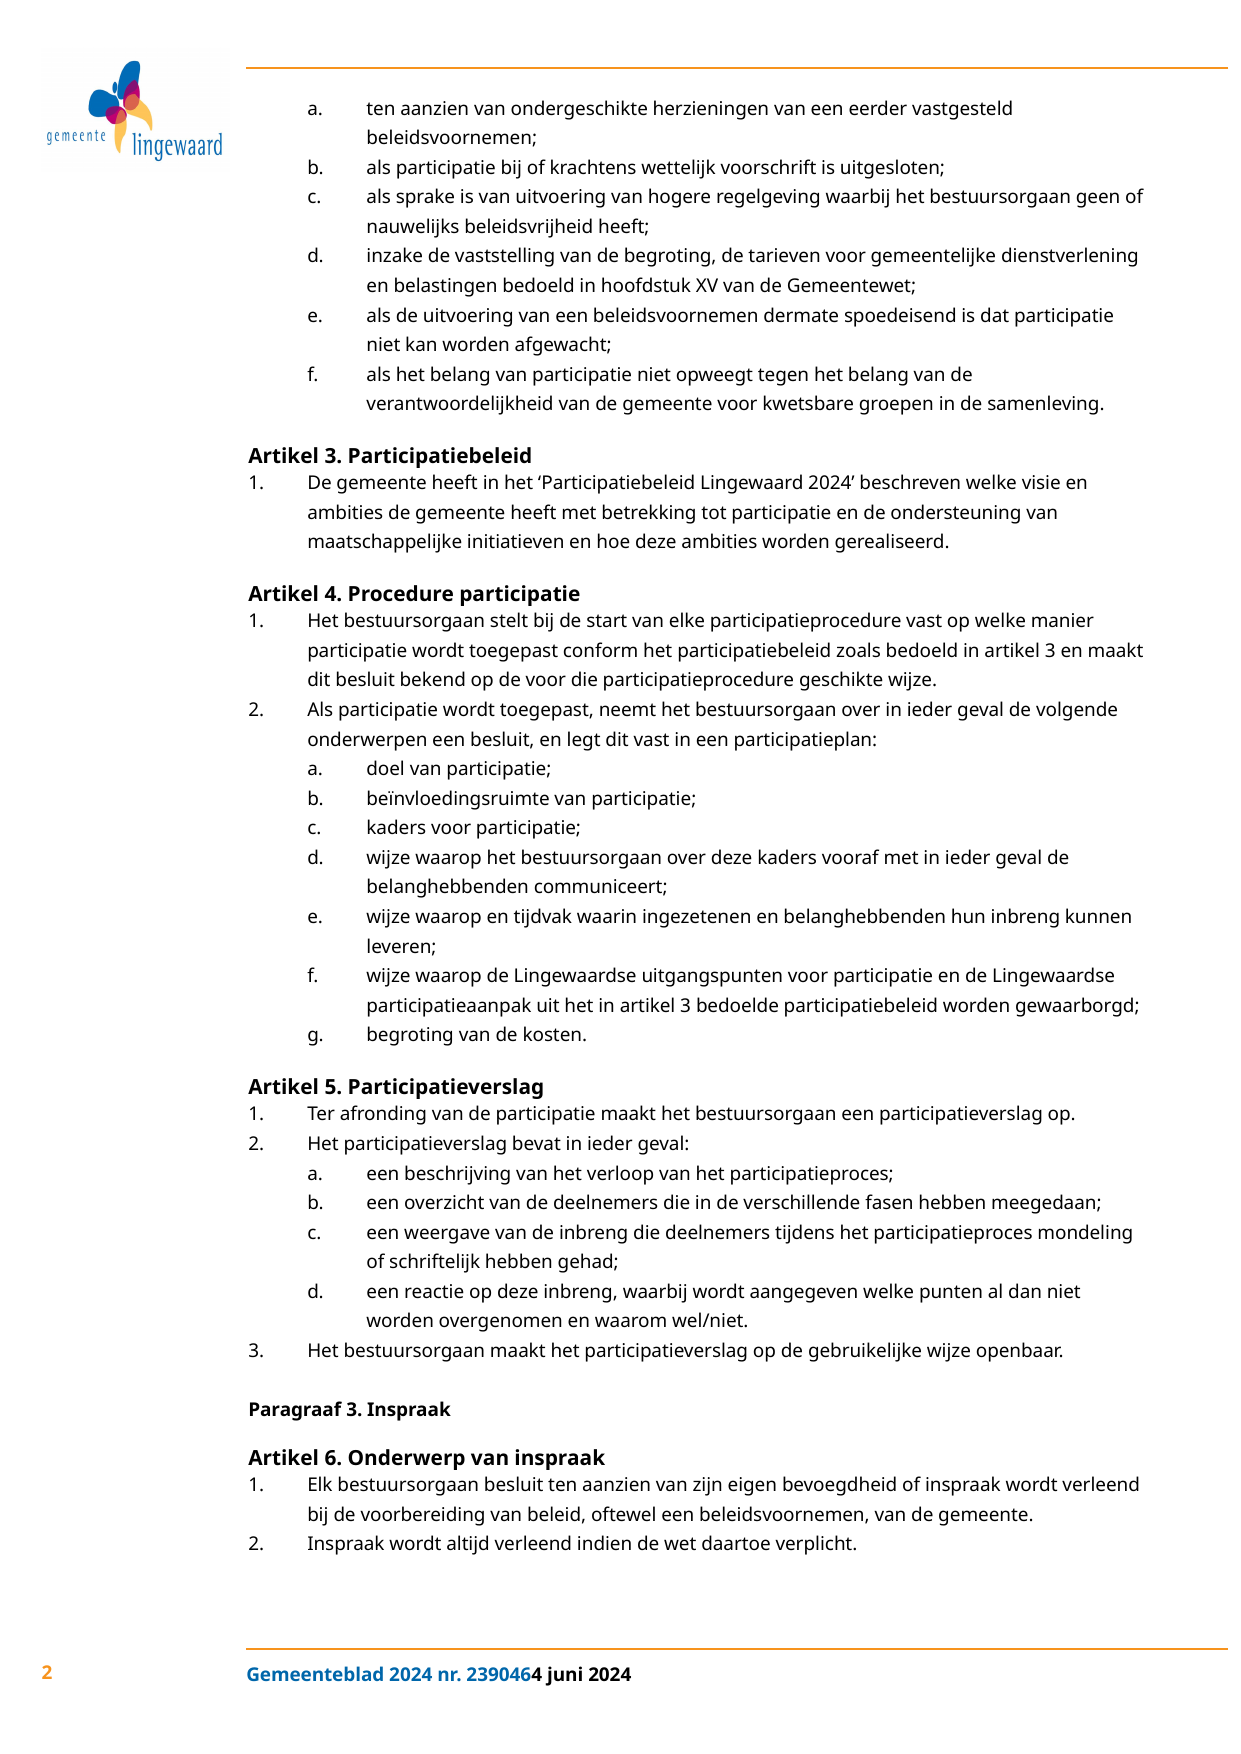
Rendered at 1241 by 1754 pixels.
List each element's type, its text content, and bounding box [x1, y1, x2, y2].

list als de uitvoering van een beleidsvoornemen dermate spoedeisend is dat participatie niet kan worden afgewacht; [307, 302, 1152, 357]
list een beschrijving van het verloop van het participatieproces; [307, 1160, 1152, 1185]
list beïnvloedingsruimte van participatie; [307, 785, 1152, 811]
list wijze waarop de Lingewaardse uitgangspunten voor participatie en de Lingewaardse participatieaanpak uit het in artikel 3 bedoelde participatiebeleid worden gewaarborgd; [307, 962, 1152, 1018]
list als participatie bij of krachtens wettelijk voorschrift is uitgesloten; [307, 154, 1152, 180]
list Het bestuursorgaan stelt bij de start van elke participatieprocedure vast op welke manier participatie wordt toegepast conform het participatiebeleid zoals bedoeld in artikel 3 en maakt dit besluit bekend op de voor die participatieprocedure geschikte wijze. [248, 607, 1152, 692]
list Het bestuursorgaan maakt het participatieverslag op de gebruikelijke wijze openbaar. [248, 1337, 1152, 1363]
list Als participatie wordt toegepast, neemt het bestuursorgaan over in ieder geval de volgende onderwerpen een besluit, en legt dit vast in een participatieplan: [248, 696, 1152, 752]
list een reactie op deze inbreng, waarbij wordt aangegeven welke punten al dan niet worden overgenomen en waarom wel/niet. [307, 1278, 1152, 1333]
text Paragraaf 3. Inspraak [248, 1396, 1152, 1422]
list Elk bestuursorgaan besluit ten aanzien van zijn eigen bevoegdheid of inspraak wordt verleend bij de voorbereiding van beleid, oftewel een beleidsvoornemen, van de gemeente. [248, 1471, 1152, 1527]
list wijze waarop en tijdvak waarin ingezetenen en belanghebbenden hun inbreng kunnen leveren; [307, 903, 1152, 959]
text Artikel 6. Onderwerp van inspraak [248, 1443, 1152, 1471]
list een weergave van de inbreng die deelnemers tijdens het participatieproces mondeling of schriftelijk hebben gehad; [307, 1219, 1152, 1274]
list als sprake is van uitvoering van hogere regelgeving waarbij het bestuursorgaan geen of nauwelijks beleidsvrijheid heeft; [307, 183, 1152, 239]
list De gemeente heeft in het ‘Participatiebeleid Lingewaard 2024’ beschreven welke visie en ambities de gemeente heeft met betrekking tot participatie en de ondersteuning van maatschappelijke initiatieven en hoe deze ambities worden gerealiseerd. [248, 469, 1152, 554]
list begroting van de kosten. [307, 1022, 1152, 1047]
list doel van participatie; [307, 755, 1152, 781]
list een overzicht van de deelnemers die in de verschillende fasen hebben meegedaan; [307, 1189, 1152, 1215]
picture [41, 47, 231, 172]
text Artikel 4. Procedure participatie [248, 579, 1152, 607]
list Het participatieverslag bevat in ieder geval: [248, 1130, 1152, 1156]
text Artikel 3. Participatiebeleid [248, 441, 1152, 469]
list inzake de vaststelling van de begroting, de tarieven voor gemeentelijke dienstverlening en belastingen bedoeld in hoofdstuk XV van de Gemeentewet; [307, 243, 1152, 298]
text Artikel 5. Participatieverslag [248, 1072, 1152, 1101]
list Inspraak wordt altijd verleend indien de wet daartoe verplicht. [248, 1531, 1152, 1556]
list kaders voor participatie; [307, 814, 1152, 840]
list Ter afronding van de participatie maakt het bestuursorgaan een participatieverslag op. [248, 1101, 1152, 1126]
list als het belang van participatie niet opweegt tegen het belang van de verantwoordelijkheid van de gemeente voor kwetsbare groepen in de samenleving. [307, 361, 1152, 416]
list ten aanzien van ondergeschikte herzieningen van een eerder vastgesteld beleidsvoornemen; [307, 95, 1152, 150]
list wijze waarop het bestuursorgaan over deze kaders vooraf met in ieder geval de belanghebbenden communiceert; [307, 844, 1152, 899]
